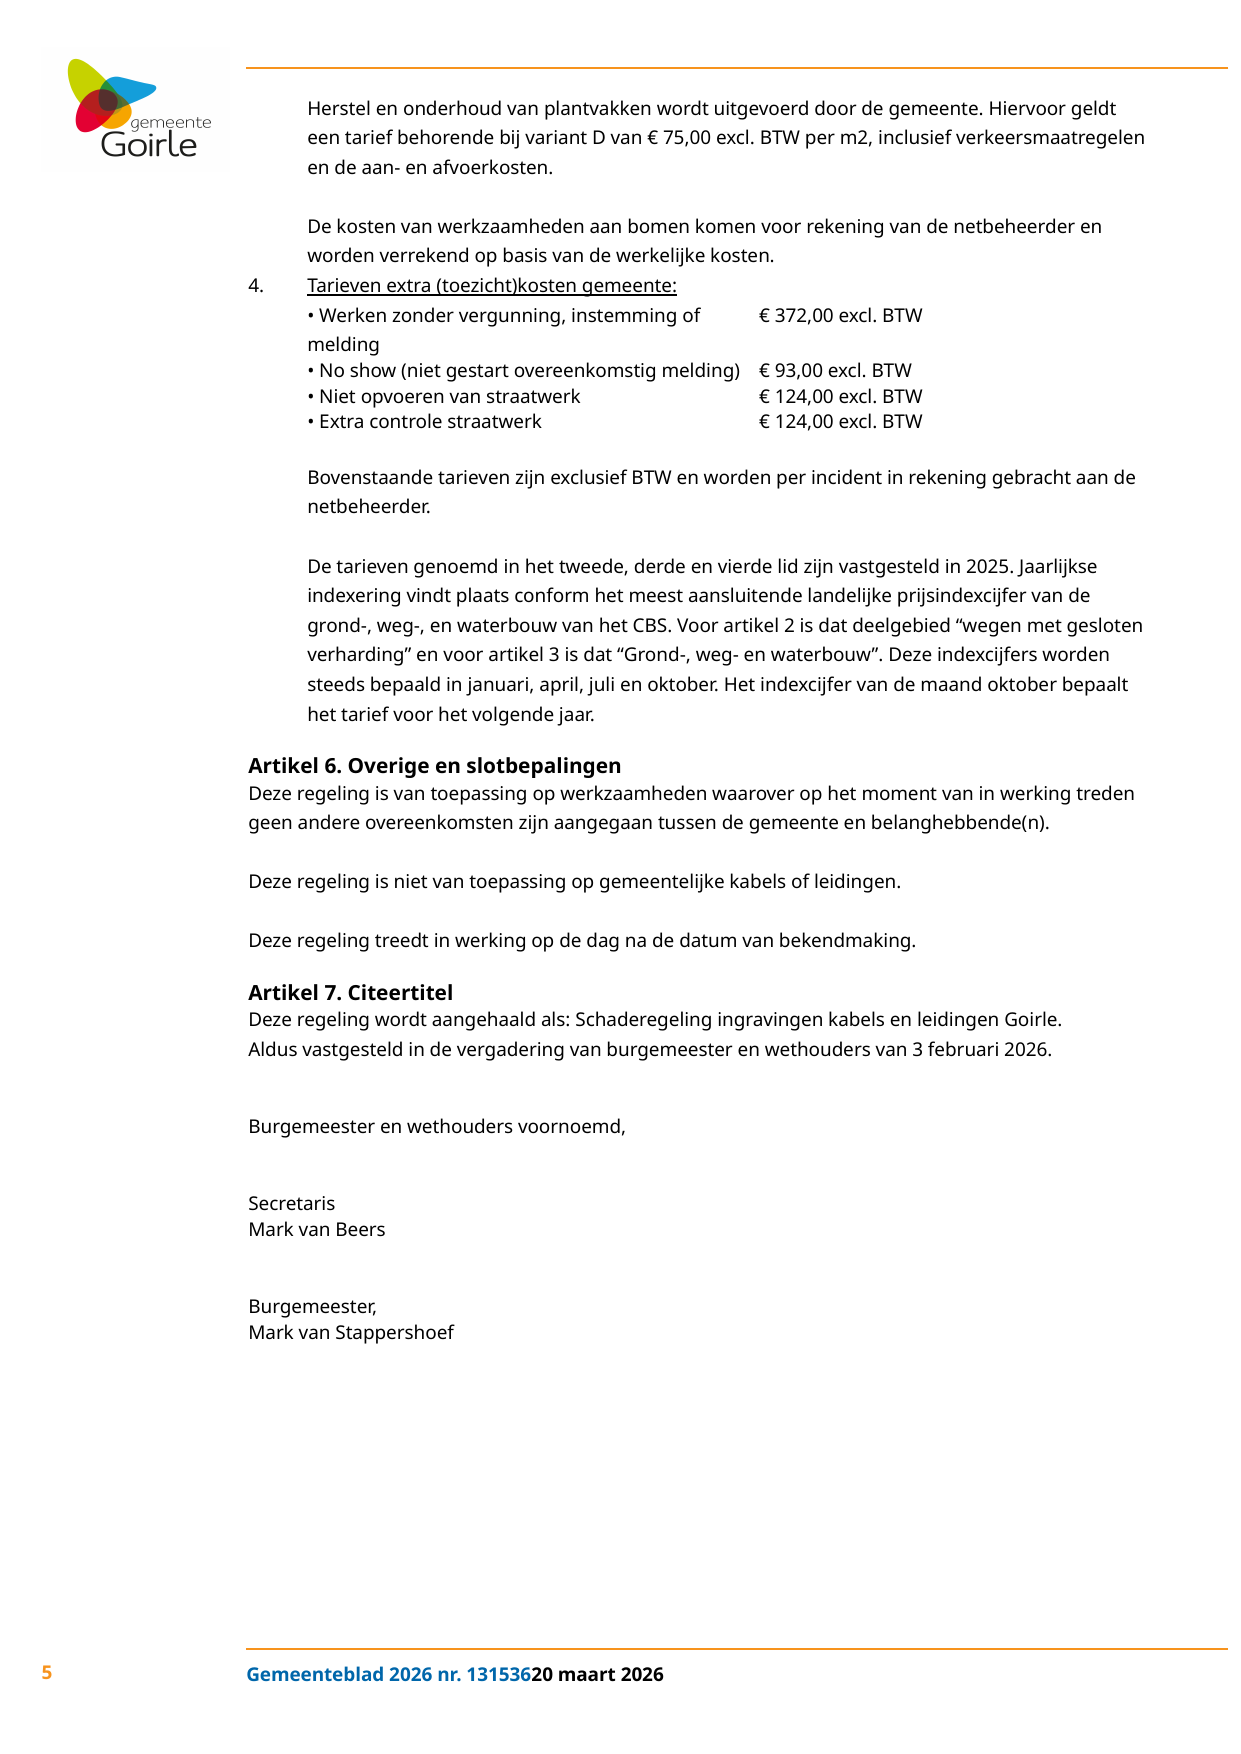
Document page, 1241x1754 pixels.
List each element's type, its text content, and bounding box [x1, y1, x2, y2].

table_cell € 124,00 excl. BTW [759, 383, 1211, 409]
picture [41, 47, 231, 172]
list Tarieven extra (toezicht)kosten gemeente: [248, 272, 1152, 298]
text Deze regeling treedt in werking op de dag na de datum van bekendmaking. [248, 928, 1152, 953]
list Bovenstaande tarieven zijn exclusief BTW en worden per incident in rekening gebracht aan de netbeheerder. [248, 464, 1152, 519]
list Herstel en onderhoud van plantvakken wordt uitgevoerd door de gemeente. Hiervoor geldt een tarief behorende bij variant D van € 75,00 excl. BTW per m2, inclusief verkeersmaatregelen en de aan- en afvoerkosten. [248, 95, 1152, 180]
table_cell • Extra controle straatwerk [307, 409, 759, 434]
table_header € 372,00 excl. BTW [759, 302, 1211, 357]
list De kosten van werkzaamheden aan bomen komen voor rekening van de netbeheerder en worden verrekend op basis van de werkelijke kosten. [248, 213, 1152, 268]
table_cell • No show (niet gestart overeenkomstig melding) [307, 357, 759, 383]
list De tarieven genoemd in het tweede, derde en vierde lid zijn vastgesteld in 2025. Jaarlijkse indexering vindt plaats conform het meest aansluitende landelijke prijsindexcijfer van de grond-, weg-, en waterbouw van het CBS. Voor artikel 2 is dat deelgebied “wegen met gesloten verharding” en voor artikel 3 is dat “Grond-, weg- en waterbouw”. Deze indexcijfers worden steeds bepaald in januari, april, juli en oktober. Het indexcijfer van de maand oktober bepaalt het tarief voor het volgende jaar. [248, 553, 1152, 727]
text Aldus vastgesteld in de vergadering van burgemeester en wethouders van 3 februari 2026. [248, 1036, 1152, 1062]
table_cell • Niet opvoeren van straatwerk [307, 383, 759, 409]
table_cell € 93,00 excl. BTW [759, 357, 1211, 383]
table_cell € 124,00 excl. BTW [759, 409, 1211, 434]
text Artikel 7. Citeertitel [248, 978, 1152, 1006]
text Mark van Stappershoef [248, 1319, 1152, 1345]
text Secretaris [248, 1190, 1152, 1216]
text Deze regeling wordt aangehaald als: Schaderegeling ingravingen kabels en leidingen Goirle. [248, 1006, 1152, 1032]
text Mark van Beers [248, 1216, 1152, 1242]
text Artikel 6. Overige en slotbepalingen [248, 751, 1152, 780]
text Burgemeester, [248, 1293, 1152, 1319]
text Burgemeester en wethouders voornoemd, [248, 1113, 1152, 1139]
text Deze regeling is van toepassing op werkzaamheden waarover op het moment van in werking treden geen andere overeenkomsten zijn aangegaan tussen de gemeente en belanghebbende(n). [248, 780, 1152, 835]
table_header • Werken zonder vergunning, instemming of melding [307, 302, 759, 357]
text Deze regeling is niet van toepassing op gemeentelijke kabels of leidingen. [248, 868, 1152, 894]
